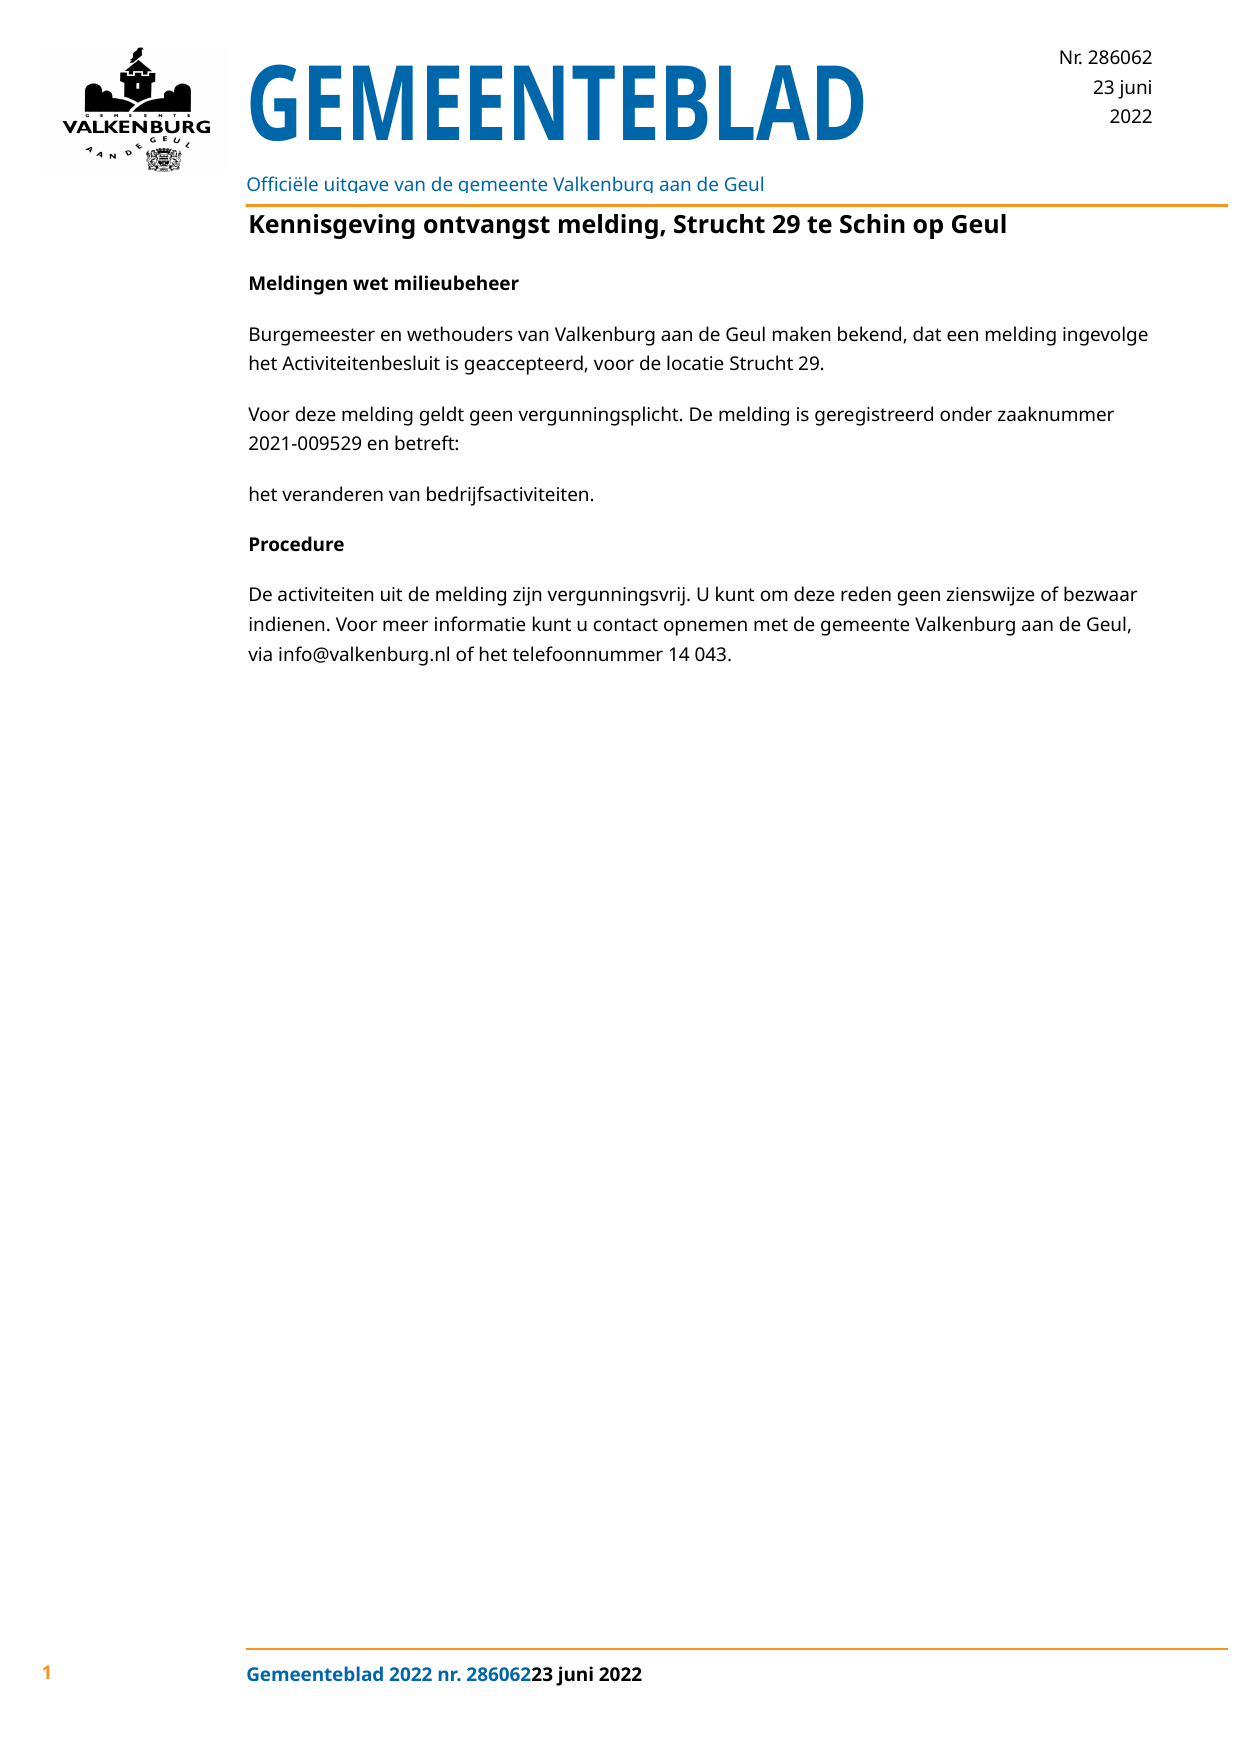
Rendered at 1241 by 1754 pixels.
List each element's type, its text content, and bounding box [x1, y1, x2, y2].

text Procedure [248, 531, 1152, 557]
text het veranderen van bedrijfsactiviteiten. [248, 481, 1152, 506]
text De activiteiten uit de melding zijn vergunningsvrij. U kunt om deze reden geen zienswijze of bezwaar indienen. Voor meer informatie kunt u contact opnemen met de gemeente Valkenburg aan de Geul, via info@valkenburg.nl of het telefoonnummer 14 043. [248, 582, 1152, 666]
text Voor deze melding geldt geen vergunningsplicht. De melding is geregistreerd onder zaaknummer 2021-009529 en betreft: [248, 401, 1152, 456]
picture [41, 47, 231, 172]
text Burgemeester en wethouders van Valkenburg aan de Geul maken bekend, dat een melding ingevolge het Activiteitenbesluit is geaccepteerd, voor de locatie Strucht 29. [248, 321, 1152, 376]
text Kennisgeving ontvangst melding, Strucht 29 te Schin op Geul [248, 207, 1152, 241]
text Meldingen wet milieubeheer [248, 270, 1152, 296]
